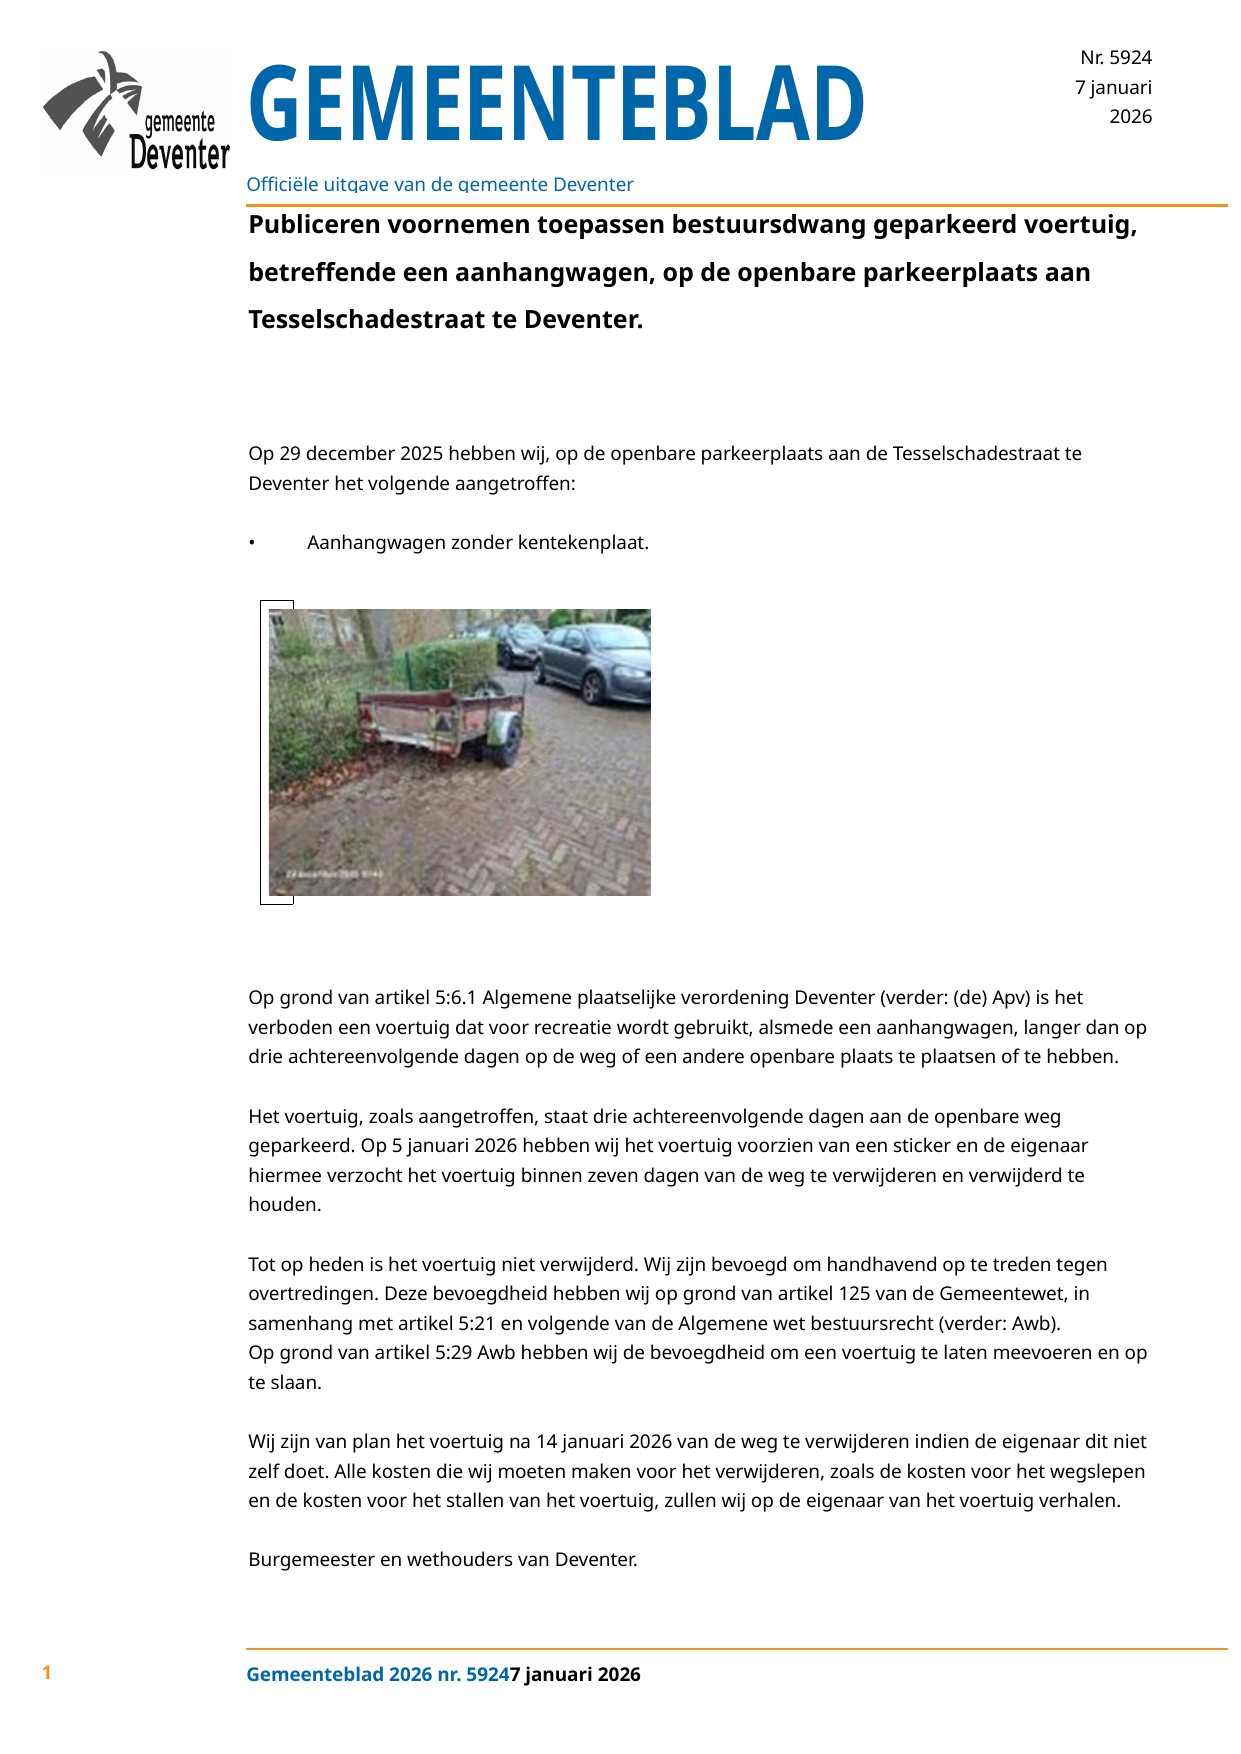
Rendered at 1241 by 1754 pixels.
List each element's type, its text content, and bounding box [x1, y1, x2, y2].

text Burgemeester en wethouders van Deventer. [248, 1547, 1152, 1572]
text Op grond van artikel 5:6.1 Algemene plaatselijke verordening Deventer (verder: (de) Apv) is het verboden een voertuig dat voor recreatie wordt gebruikt, alsmede een aanhangwagen, langer dan op drie achtereenvolgende dagen op de weg of een andere openbare plaats te plaatsen of te hebben. [248, 984, 1152, 1069]
text Op grond van artikel 5:29 Awb hebben wij de bevoegdheid om een voertuig te laten meevoeren en op te slaan. [248, 1339, 1152, 1395]
text Publiceren voornemen toepassen bestuursdwang geparkeerd voertuig, betreffende een aanhangwagen, op de openbare parkeerplaats aan Tesselschadestraat te Deventer. [248, 207, 1152, 336]
picture [41, 47, 231, 172]
text Tot op heden is het voertuig niet verwijderd. Wij zijn bevoegd om handhavend op te treden tegen overtredingen. Deze bevoegdheid hebben wij op grond van artikel 125 van de Gemeentewet, in samenhang met artikel 5:21 en volgende van de Algemene wet bestuursrecht (verder: Awb). [248, 1251, 1152, 1336]
text Op 29 december 2025 hebben wij, op de openbare parkeerplaats aan de Tesselschadestraat te Deventer het volgende aangetroffen: [248, 441, 1152, 496]
picture [268, 609, 651, 896]
list Aanhangwagen zonder kentekenplaat. [248, 529, 1152, 555]
text Wij zijn van plan het voertuig na 14 januari 2026 van de weg te verwijderen indien de eigenaar dit niet zelf doet. Alle kosten die wij moeten maken voor het verwijderen, zoals de kosten voor het wegslepen en de kosten voor het stallen van het voertuig, zullen wij op de eigenaar van het voertuig verhalen. [248, 1428, 1152, 1513]
text Het voertuig, zoals aangetroffen, staat drie achtereenvolgende dagen aan de openbare weg geparkeerd. Op 5 januari 2026 hebben wij het voertuig voorzien van een sticker en de eigenaar hiermee verzocht het voertuig binnen zeven dagen van de weg te verwijderen en verwijderd te houden. [248, 1103, 1152, 1217]
